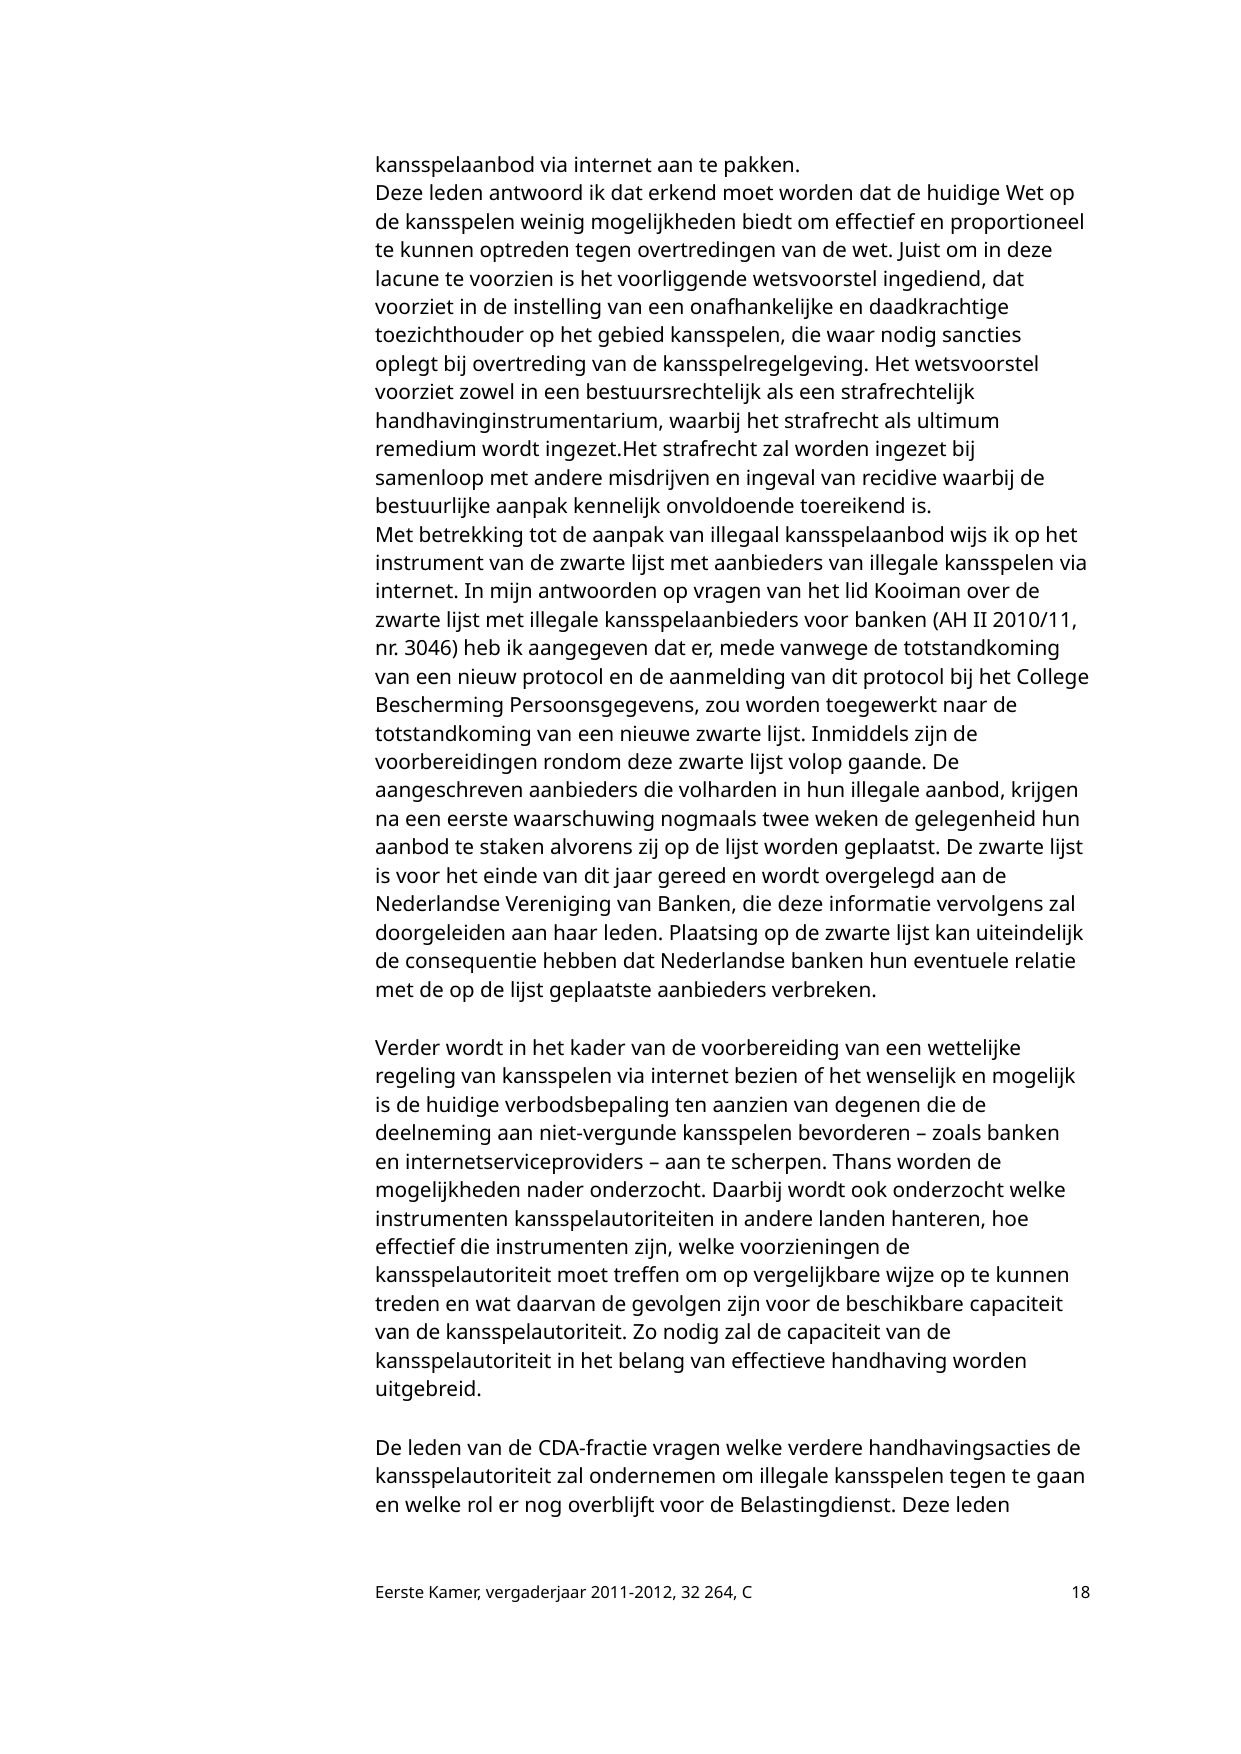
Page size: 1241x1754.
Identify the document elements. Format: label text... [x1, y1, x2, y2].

text Verder wordt in het kader van de voorbereiding van een wettelijke regeling van kansspelen via internet bezien of het wenselijk en mogelijk is de huidige verbodsbepaling ten aanzien van degenen die de deelneming aan niet-vergunde kansspelen bevorderen – zoals banken en internetserviceproviders – aan te scherpen. Thans worden de mogelijkheden nader onderzocht. Daarbij wordt ook onderzocht welke instrumenten kansspelautoriteiten in andere landen hanteren, hoe effectief die instrumenten zijn, welke voorzieningen de kansspelautoriteit moet treffen om op vergelijkbare wijze op te kunnen treden en wat daarvan de gevolgen zijn voor de beschikbare capaciteit van de kansspelautoriteit. Zo nodig zal de capaciteit van de kansspelautoriteit in het belang van effectieve handhaving worden uitgebreid. [375, 1033, 1090, 1403]
text De leden van de CDA-fractie vragen welke verdere handhavingsacties de kansspelautoriteit zal ondernemen om illegale kansspelen tegen te gaan en welke rol er nog overblijft voor de Belastingdienst. Deze leden [375, 1433, 1090, 1518]
text Met betrekking tot de aanpak van illegaal kansspelaanbod wijs ik op het instrument van de zwarte lijst met aanbieders van illegale kansspelen via internet. In mijn antwoorden op vragen van het lid Kooiman over de zwarte lijst met illegale kansspelaanbieders voor banken (AH II 2010/11, nr. 3046) heb ik aangegeven dat er, mede vanwege de totstandkoming van een nieuw protocol en de aanmelding van dit protocol bij het College Bescherming Persoonsgegevens, zou worden toegewerkt naar de totstandkoming van een nieuwe zwarte lijst. Inmiddels zijn de voorbereidingen rondom deze zwarte lijst volop gaande. De aangeschreven aanbieders die volharden in hun illegale aanbod, krijgen na een eerste waarschuwing nogmaals twee weken de gelegenheid hun aanbod te staken alvorens zij op de lijst worden geplaatst. De zwarte lijst is voor het einde van dit jaar gereed en wordt overgelegd aan de Nederlandse Vereniging van Banken, die deze informatie vervolgens zal doorgeleiden aan haar leden. Plaatsing op de zwarte lijst kan uiteindelijk de consequentie hebben dat Nederlandse banken hun eventuele relatie met de op de lijst geplaatste aanbieders verbreken. [375, 520, 1090, 1003]
text kansspelaanbod via internet aan te pakken. [375, 150, 1090, 178]
text Deze leden antwoord ik dat erkend moet worden dat de huidige Wet op de kansspelen weinig mogelijkheden biedt om effectief en proportioneel te kunnen optreden tegen overtredingen van de wet. Juist om in deze lacune te voorzien is het voorliggende wetsvoorstel ingediend, dat voorziet in de instelling van een onafhankelijke en daadkrachtige toezichthouder op het gebied kansspelen, die waar nodig sancties oplegt bij overtreding van de kansspelregelgeving. Het wetsvoorstel voorziet zowel in een bestuursrechtelijk als een strafrechtelijk handhavinginstrumentarium, waarbij het strafrecht als ultimum remedium wordt ingezet.Het strafrecht zal worden ingezet bij samenloop met andere misdrijven en ingeval van recidive waarbij de bestuurlijke aanpak kennelijk onvoldoende toereikend is. [375, 178, 1090, 520]
